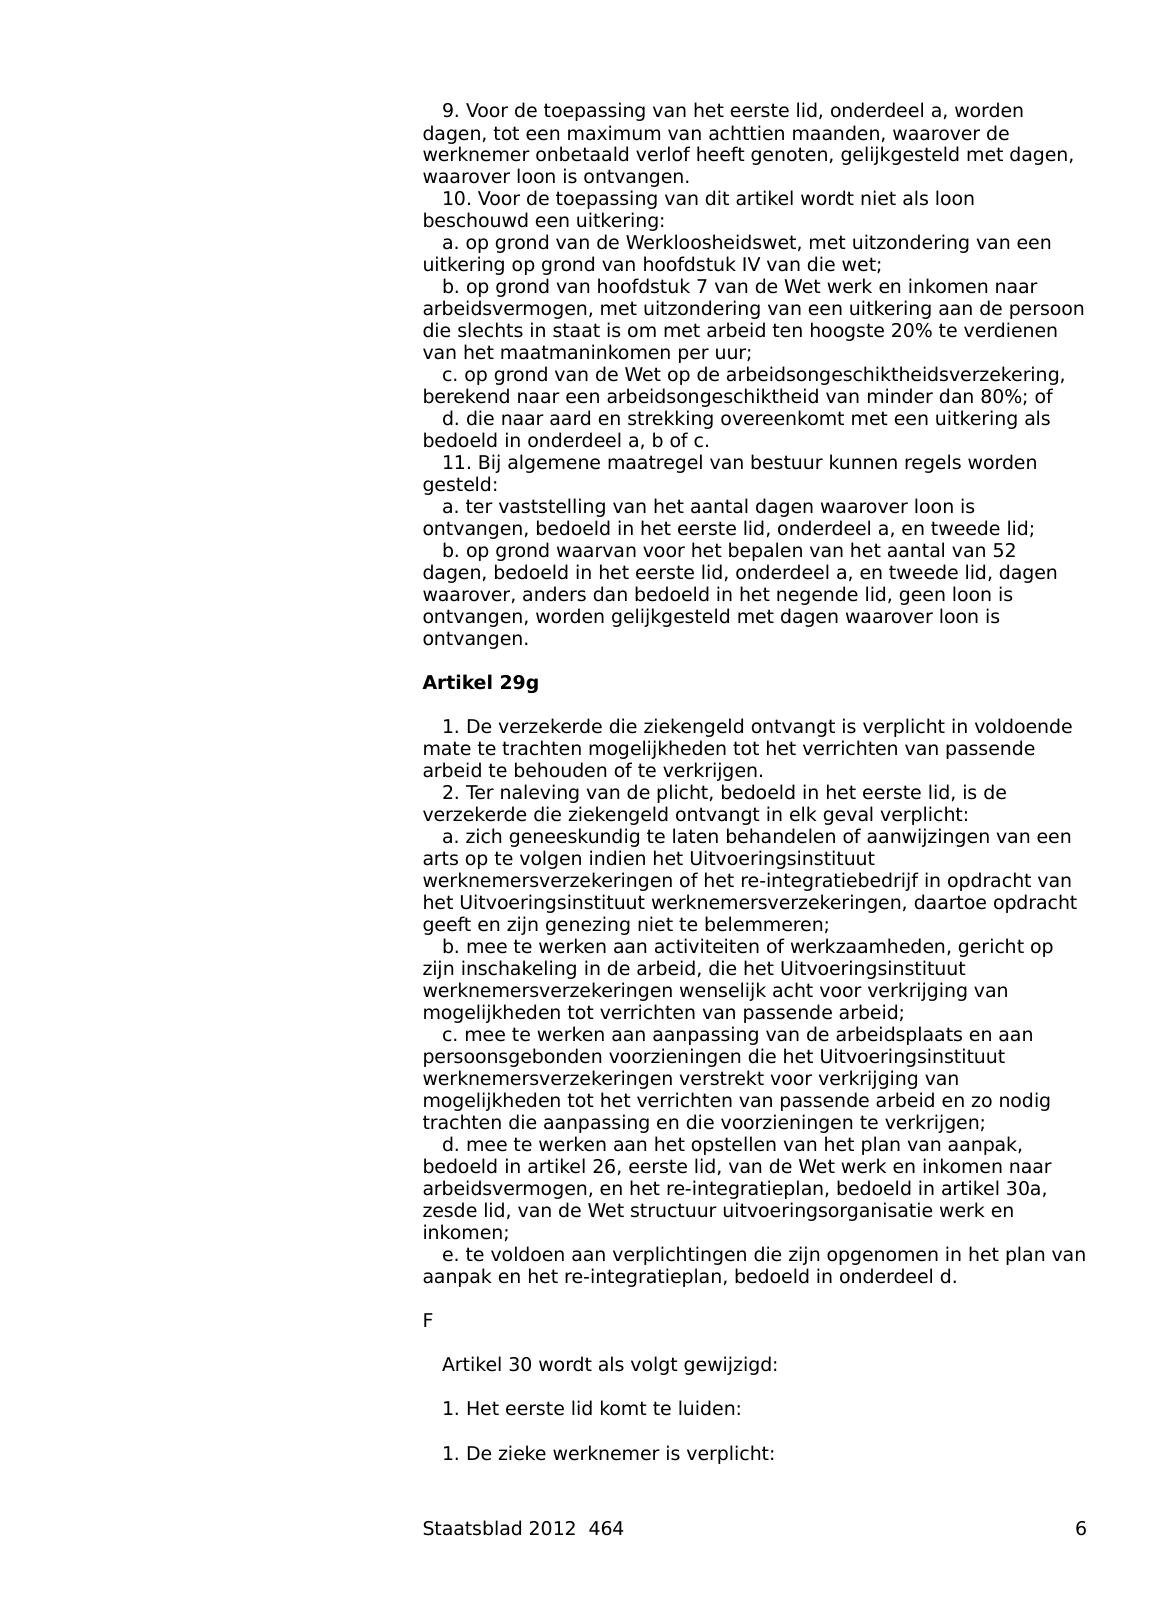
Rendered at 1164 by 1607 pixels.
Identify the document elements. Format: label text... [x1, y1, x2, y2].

text c. mee te werken aan aanpassing van de arbeidsplaats en aan persoonsgebonden voorzieningen die het Uitvoeringsinstituut werknemersverzekeringen verstrekt voor verkrijging van mogelijkheden tot het verrichten van passende arbeid en zo nodig trachten die aanpassing en die voorzieningen te verkrijgen; [422, 1024, 1087, 1134]
text 11. Bij algemene maatregel van bestuur kunnen regels worden gesteld: [422, 452, 1087, 496]
text b. mee te werken aan activiteiten of werkzaamheden, gericht op zijn inschakeling in de arbeid, die het Uitvoeringsinstituut werknemersverzekeringen wenselijk acht voor verkrijging van mogelijkheden tot verrichten van passende arbeid; [422, 936, 1087, 1024]
text a. zich geneeskundig te laten behandelen of aanwijzingen van een arts op te volgen indien het Uitvoeringsinstituut werknemersverzekeringen of het re-integratiebedrijf in opdracht van het Uitvoeringsinstituut werknemersverzekeringen, daartoe opdracht geeft en zijn genezing niet te belemmeren; [422, 826, 1087, 936]
text c. op grond van de Wet op de arbeidsongeschiktheidsverzekering, berekend naar een arbeidsongeschiktheid van minder dan 80%; of [422, 364, 1087, 408]
text 1. De verzekerde die ziekengeld ontvangt is verplicht in voldoende mate te trachten mogelijkheden tot het verrichten van passende arbeid te behouden of te verkrijgen. [422, 716, 1087, 782]
text d. die naar aard en strekking overeenkomt met een uitkering als bedoeld in onderdeel a, b of c. [422, 408, 1087, 452]
text e. te voldoen aan verplichtingen die zijn opgenomen in het plan van aanpak en het re-integratieplan, bedoeld in onderdeel d. [422, 1244, 1087, 1288]
text 2. Ter naleving van de plicht, bedoeld in het eerste lid, is de verzekerde die ziekengeld ontvangt in elk geval verplicht: [422, 782, 1087, 826]
subtitle Artikel 29g [422, 672, 1087, 694]
text b. op grond van hoofdstuk 7 van de Wet werk en inkomen naar arbeidsvermogen, met uitzondering van een uitkering aan de persoon die slechts in staat is om met arbeid ten hoogste 20% te verdienen van het maatmaninkomen per uur; [422, 276, 1087, 364]
text 10. Voor de toepassing van dit artikel wordt niet als loon beschouwd een uitkering: [422, 188, 1087, 232]
text F [422, 1310, 1087, 1332]
text 1. De zieke werknemer is verplicht: [422, 1442, 1087, 1464]
text a. op grond van de Werkloosheidswet, met uitzondering van een uitkering op grond van hoofdstuk IV van die wet; [422, 232, 1087, 276]
text 9. Voor de toepassing van het eerste lid, onderdeel a, worden dagen, tot een maximum van achttien maanden, waarover de werknemer onbetaald verlof heeft genoten, gelijkgesteld met dagen, waarover loon is ontvangen. [422, 100, 1087, 188]
text 1. Het eerste lid komt te luiden: [422, 1398, 1087, 1420]
text b. op grond waarvan voor het bepalen van het aantal van 52 dagen, bedoeld in het eerste lid, onderdeel a, en tweede lid, dagen waarover, anders dan bedoeld in het negende lid, geen loon is ontvangen, worden gelijkgesteld met dagen waarover loon is ontvangen. [422, 540, 1087, 650]
text Artikel 30 wordt als volgt gewijzigd: [422, 1354, 1087, 1376]
text d. mee te werken aan het opstellen van het plan van aanpak, bedoeld in artikel 26, eerste lid, van de Wet werk en inkomen naar arbeidsvermogen, en het re-integratieplan, bedoeld in artikel 30a, zesde lid, van de Wet structuur uitvoeringsorganisatie werk en inkomen; [422, 1134, 1087, 1244]
text a. ter vaststelling van het aantal dagen waarover loon is ontvangen, bedoeld in het eerste lid, onderdeel a, en tweede lid; [422, 496, 1087, 540]
